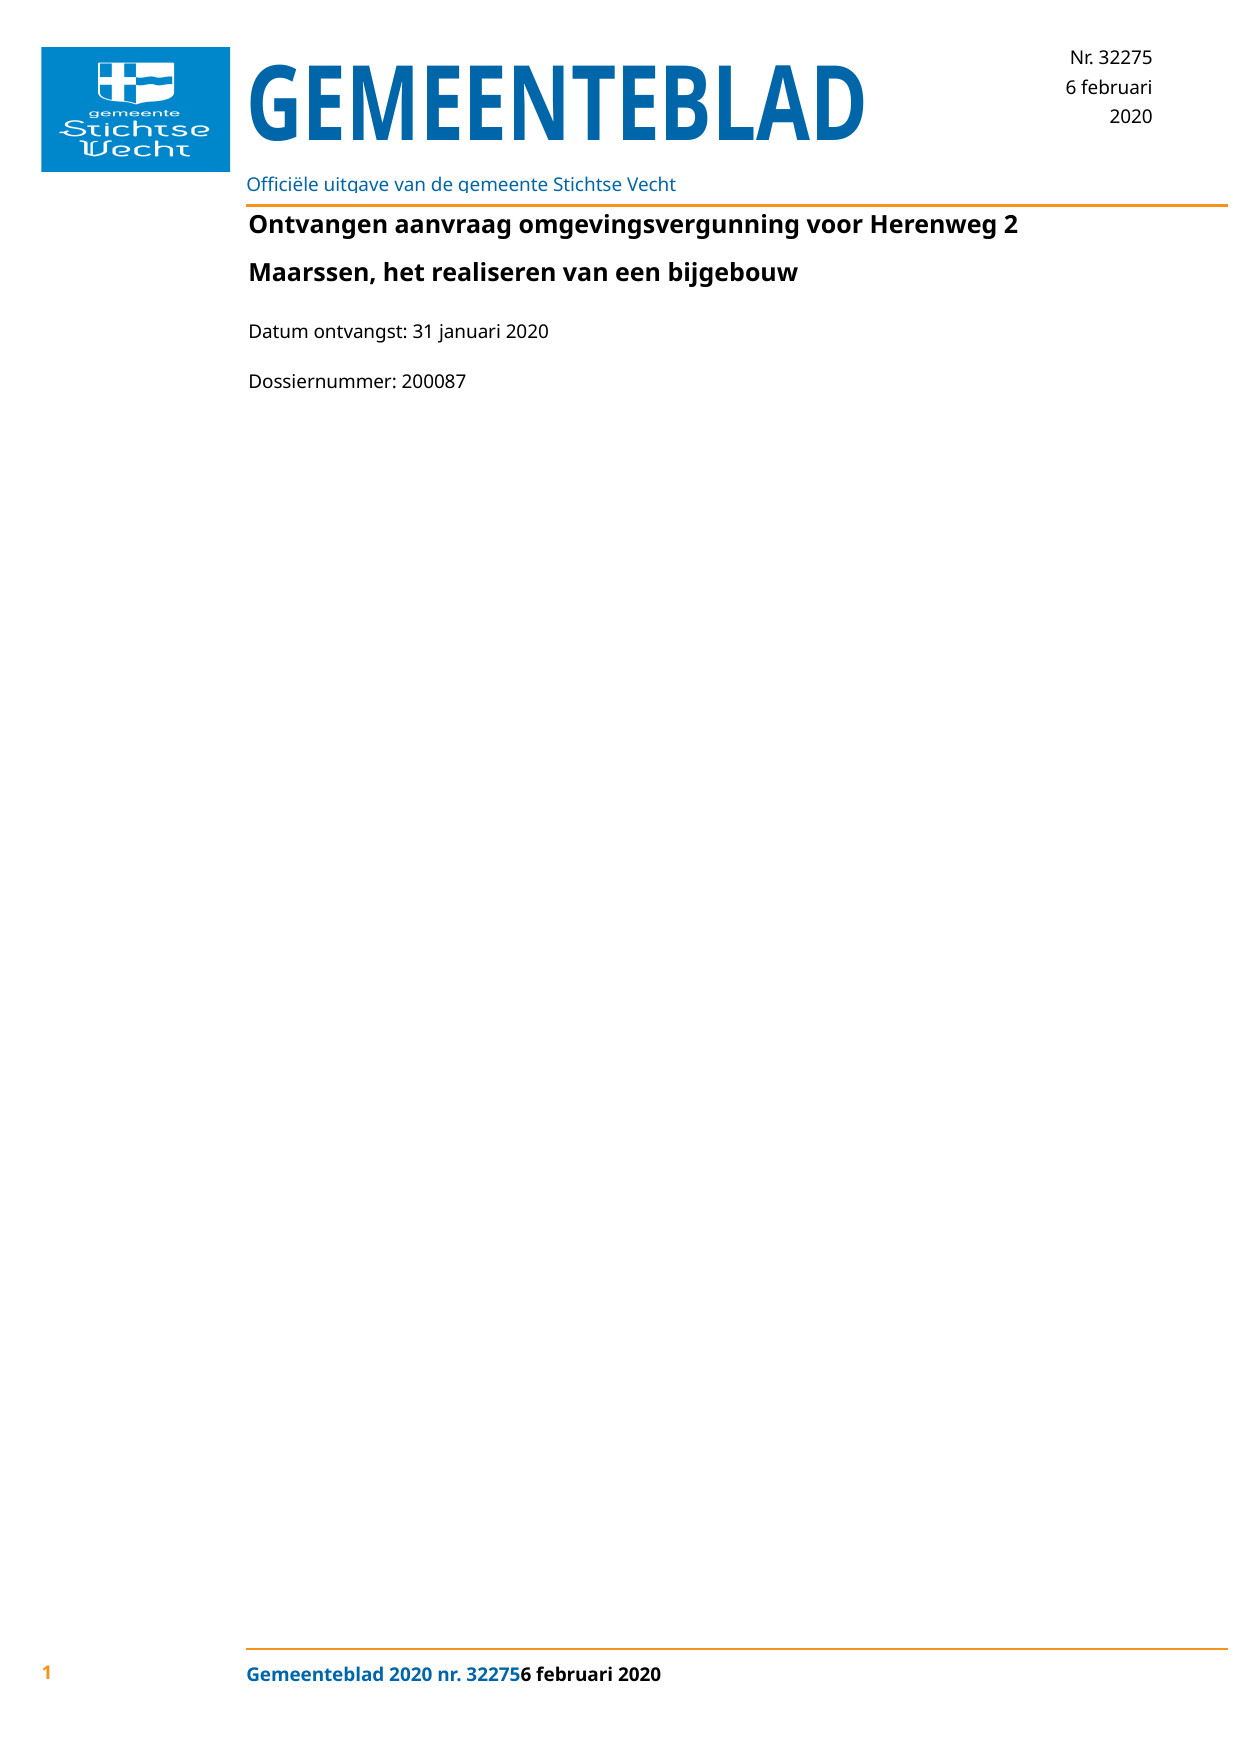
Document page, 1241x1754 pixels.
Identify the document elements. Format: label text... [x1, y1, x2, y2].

text Dossiernummer: 200087 [248, 368, 1152, 394]
picture [137, 63, 174, 103]
text Ontvangen aanvraag omgevingsvergunning voor Herenweg 2 Maarssen, het realiseren van een bijgebouw [248, 207, 1152, 288]
picture [99, 63, 135, 101]
text Datum ontvangst: 31 januari 2020 [248, 318, 1152, 344]
